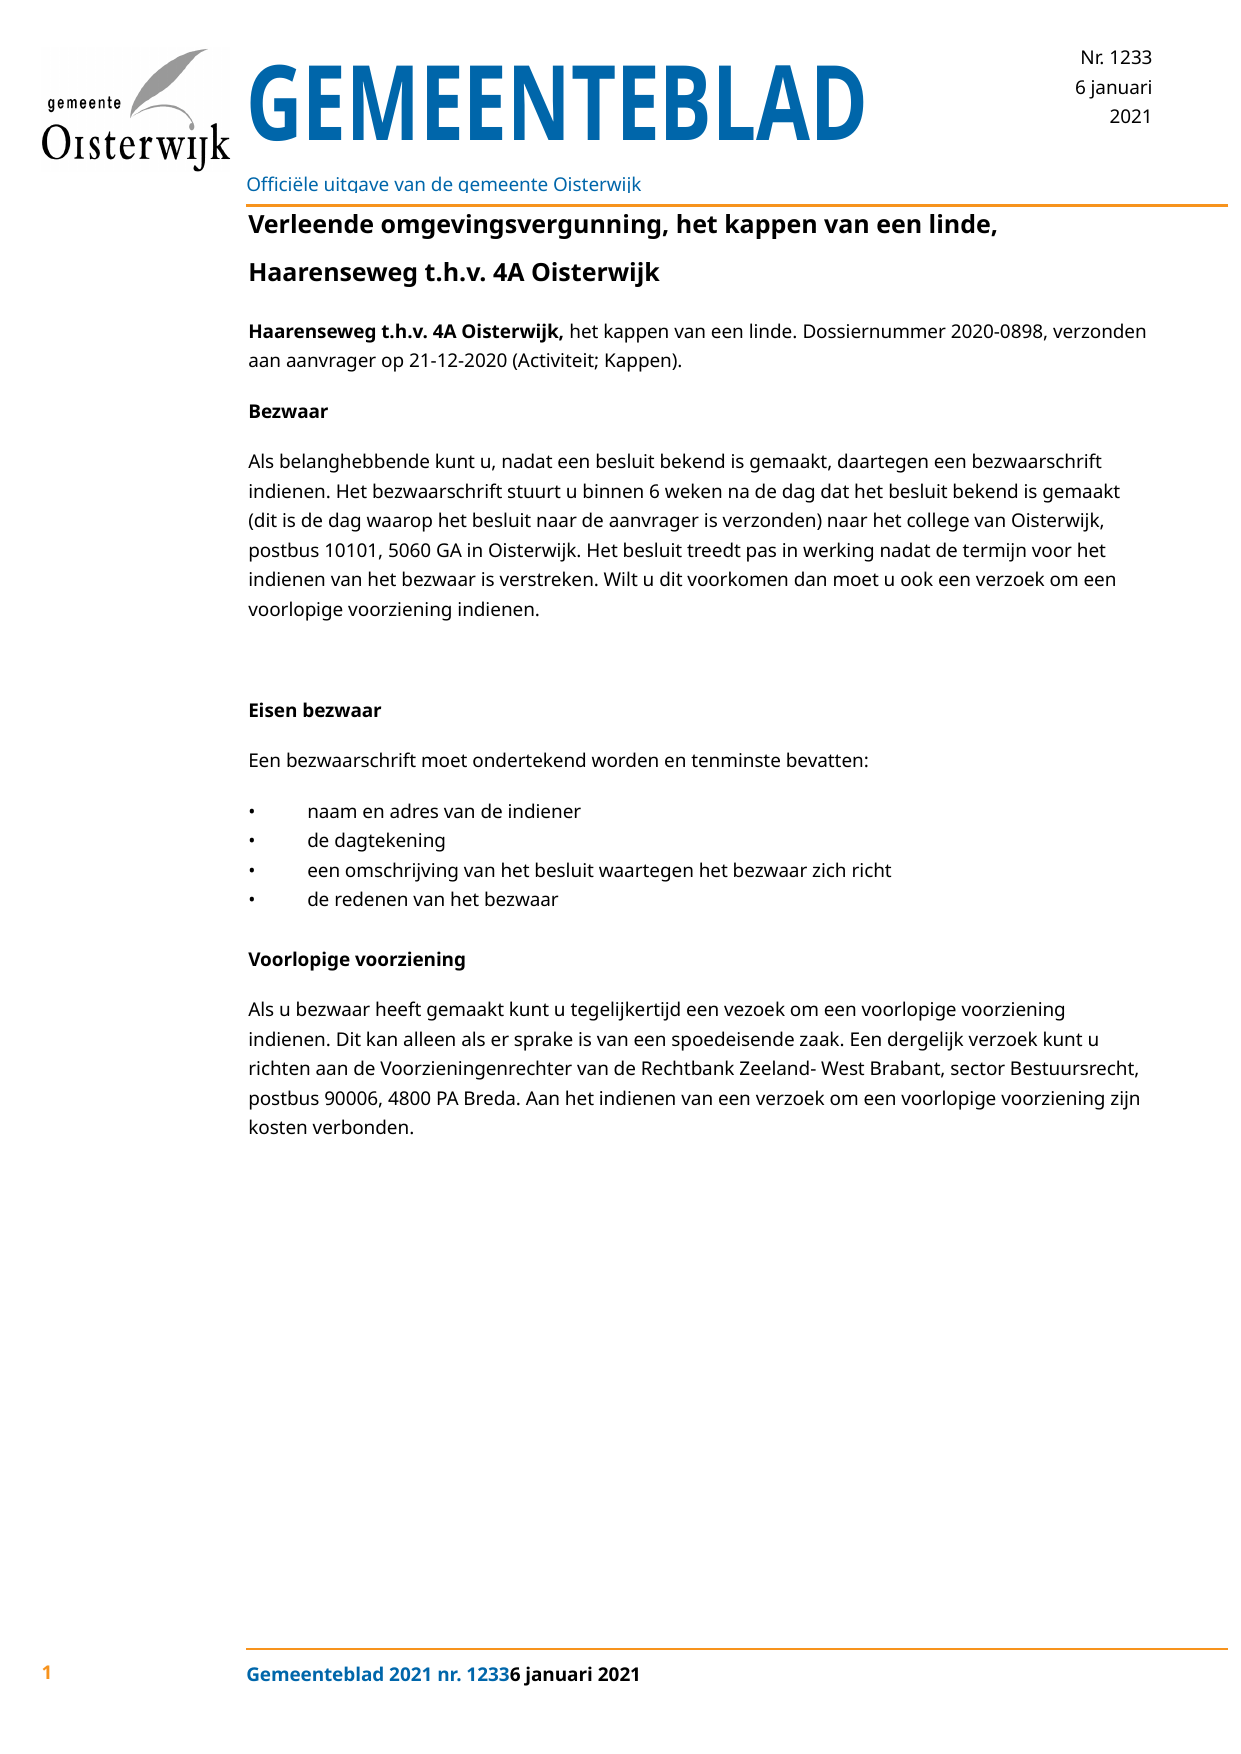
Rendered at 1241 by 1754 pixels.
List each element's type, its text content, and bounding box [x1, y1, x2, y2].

text Voorlopige voorziening [248, 946, 1152, 972]
picture [41, 47, 231, 172]
text Verleende omgevingsvergunning, het kappen van een linde, Haarenseweg t.h.v. 4A Oisterwijk [248, 207, 1152, 288]
list naam en adres van de indiener [248, 798, 1152, 824]
list de redenen van het bezwaar [248, 887, 1152, 912]
text Een bezwaarschrift moet ondertekend worden en tenminste bevatten: [248, 747, 1152, 773]
list een omschrijving van het besluit waartegen het bezwaar zich richt [248, 857, 1152, 883]
text Eisen bezwaar [248, 697, 1152, 723]
text Haarenseweg t.h.v. 4A Oisterwijk, het kappen van een linde. Dossiernummer 2020-0898, verzonden aan aanvrager op 21-12-2020 (Activiteit; Kappen). [248, 318, 1152, 373]
list de dagtekening [248, 827, 1152, 853]
text Als u bezwaar heeft gemaakt kunt u tegelijkertijd een vezoek om een voorlopige voorziening indienen. Dit kan alleen als er sprake is van een spoedeisende zaak. Een dergelijk verzoek kunt u richten aan de Voorzieningenrechter van de Rechtbank Zeeland- West Brabant, sector Bestuursrecht, postbus 90006, 4800 PA Breda. Aan het indienen van een verzoek om een voorlopige voorziening zijn kosten verbonden. [248, 996, 1152, 1140]
text Als belanghebbende kunt u, nadat een besluit bekend is gemaakt, daartegen een bezwaarschrift indienen. Het bezwaarschrift stuurt u binnen 6 weken na de dag dat het besluit bekend is gemaakt (dit is de dag waarop het besluit naar de aanvrager is verzonden) naar het college van Oisterwijk, postbus 10101, 5060 GA in Oisterwijk. Het besluit treedt pas in werking nadat de termijn voor het indienen van het bezwaar is verstreken. Wilt u dit voorkomen dan moet u ook een verzoek om een voorlopige voorziening indienen. [248, 448, 1152, 622]
text Bezwaar [248, 398, 1152, 424]
